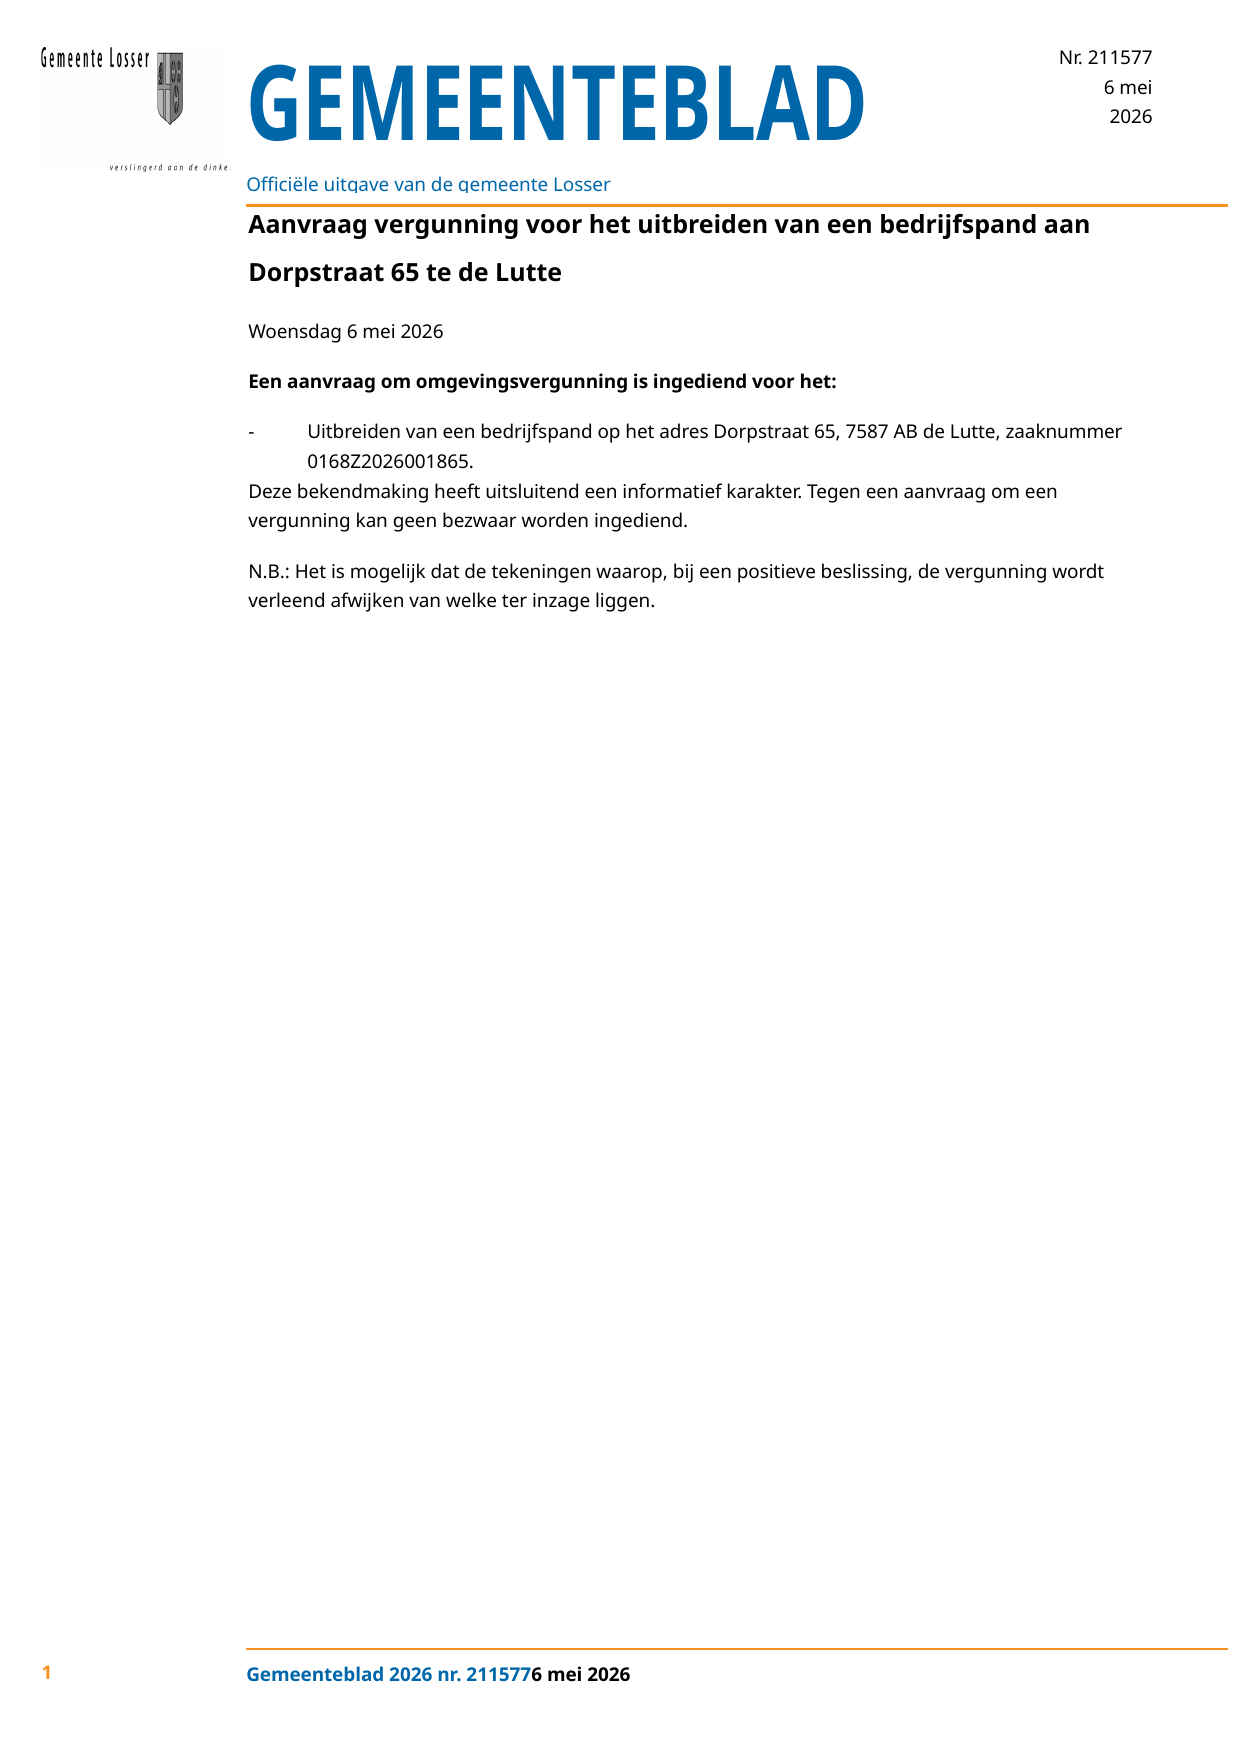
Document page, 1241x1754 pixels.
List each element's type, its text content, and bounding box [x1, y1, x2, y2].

text Een aanvraag om omgevingsvergunning is ingediend voor het: [248, 368, 1152, 394]
text Aanvraag vergunning voor het uitbreiden van een bedrijfspand aan Dorpstraat 65 te de Lutte [248, 207, 1152, 288]
text Woensdag 6 mei 2026 [248, 318, 1152, 344]
text N.B.: Het is mogelijk dat de tekeningen waarop, bij een positieve beslissing, de vergunning wordt verleend afwijken van welke ter inzage liggen. [248, 558, 1152, 613]
list Uitbreiden van een bedrijfspand op het adres Dorpstraat 65, 7587 AB de Lutte, zaaknummer 0168Z2026001865. [248, 419, 1152, 474]
picture [41, 47, 231, 172]
text Deze bekendmaking heeft uitsluitend een informatief karakter. Tegen een aanvraag om een vergunning kan geen bezwaar worden ingediend. [248, 478, 1152, 533]
